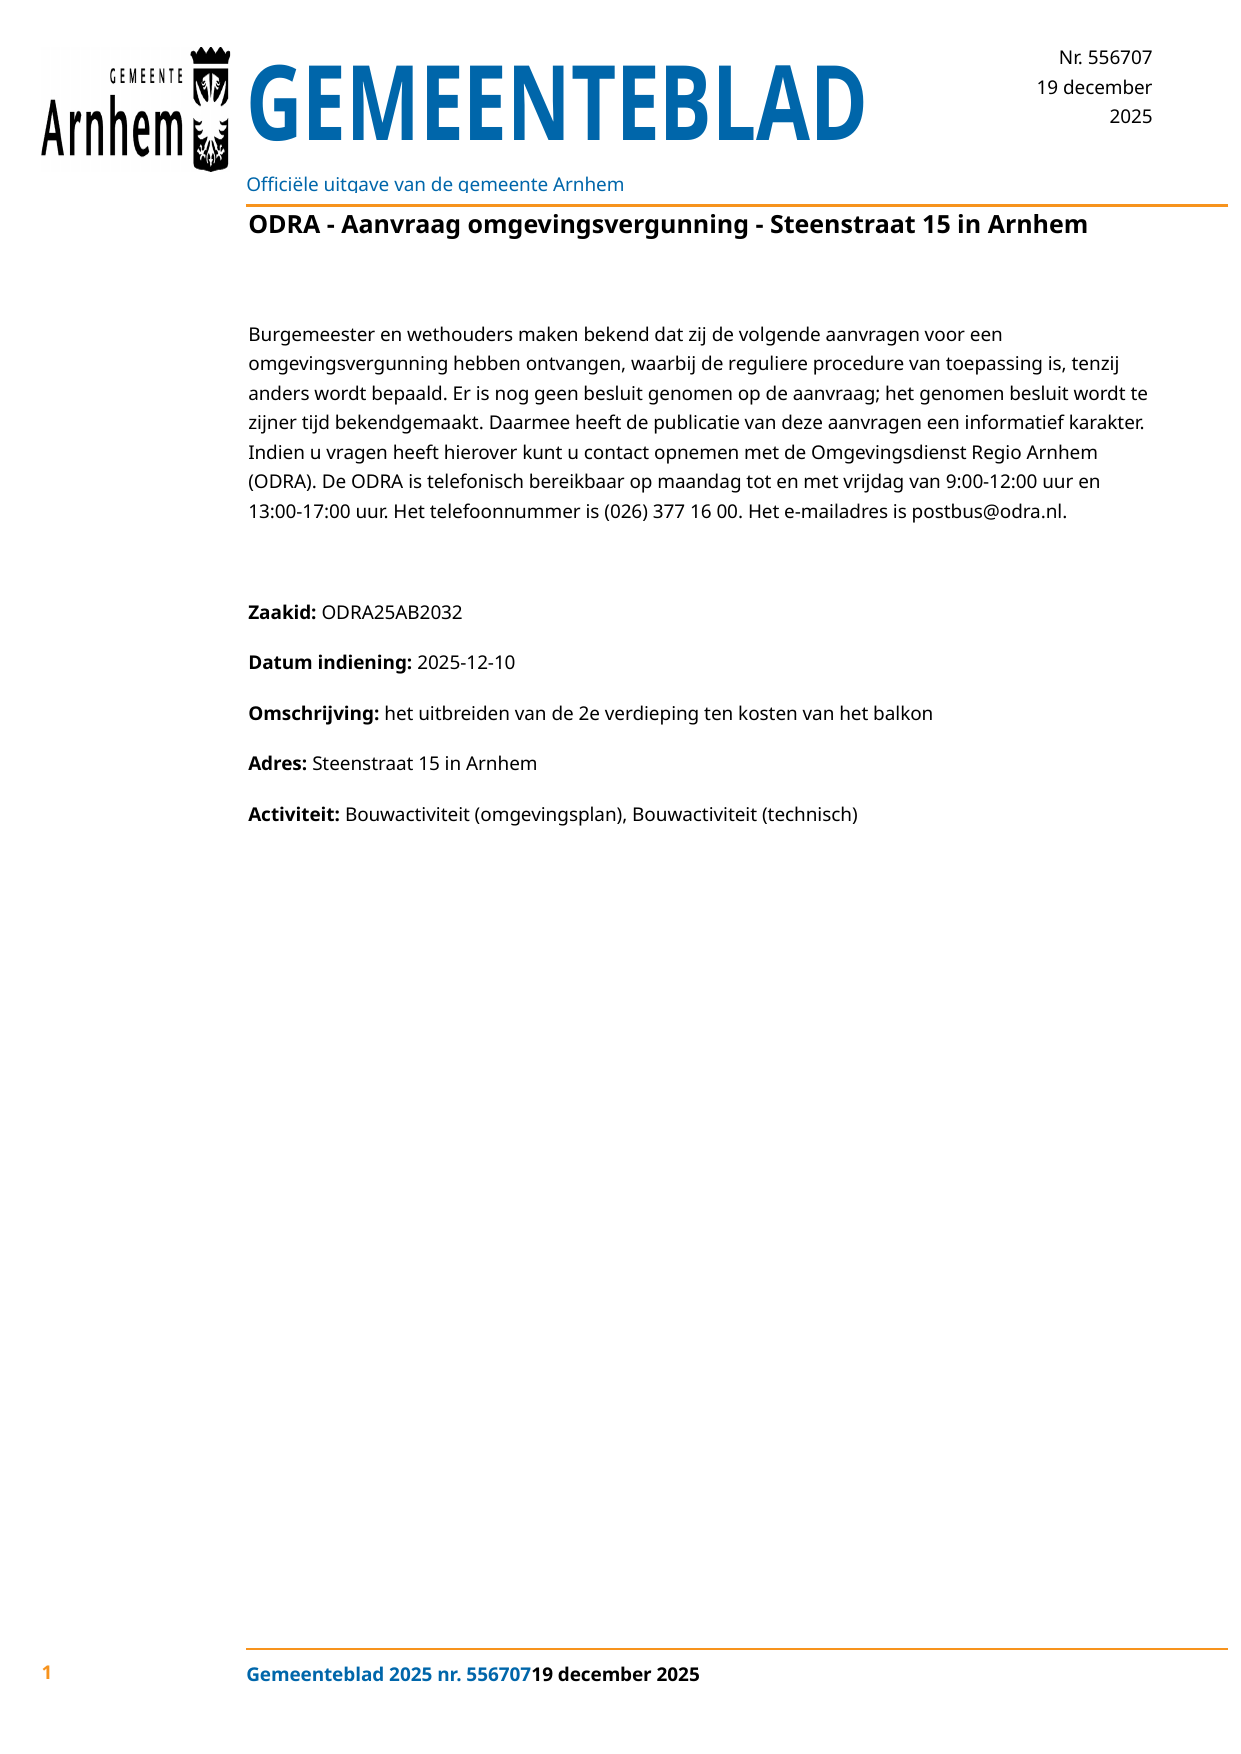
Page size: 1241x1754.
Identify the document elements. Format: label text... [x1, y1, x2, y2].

text Omschrijving: het uitbreiden van de 2e verdieping ten kosten van het balkon [248, 700, 1152, 726]
text Activiteit: Bouwactiviteit (omgevingsplan), Bouwactiviteit (technisch) [248, 801, 1152, 826]
text Datum indiening: 2025-12-10 [248, 649, 1152, 675]
text Burgemeester en wethouders maken bekend dat zij de volgende aanvragen voor een omgevingsvergunning hebben ontvangen, waarbij de reguliere procedure van toepassing is, tenzij anders wordt bepaald. Er is nog geen besluit genomen op de aanvraag; het genomen besluit wordt te zijner tijd bekendgemaakt. Daarmee heeft de publicatie van deze aanvragen een informatief karakter. Indien u vragen heeft hierover kunt u contact opnemen met de Omgevingsdienst Regio Arnhem (ODRA). De ODRA is telefonisch bereikbaar op maandag tot en met vrijdag van 9:00-12:00 uur en 13:00-17:00 uur. Het telefoonnummer is (026) 377 16 00. Het e-mailadres is postbus@odra.nl. [248, 321, 1152, 524]
picture [41, 47, 231, 172]
text ODRA - Aanvraag omgevingsvergunning - Steenstraat 15 in Arnhem [248, 207, 1152, 241]
text Zaakid: ODRA25AB2032 [248, 599, 1152, 625]
text Adres: Steenstraat 15 in Arnhem [248, 750, 1152, 776]
